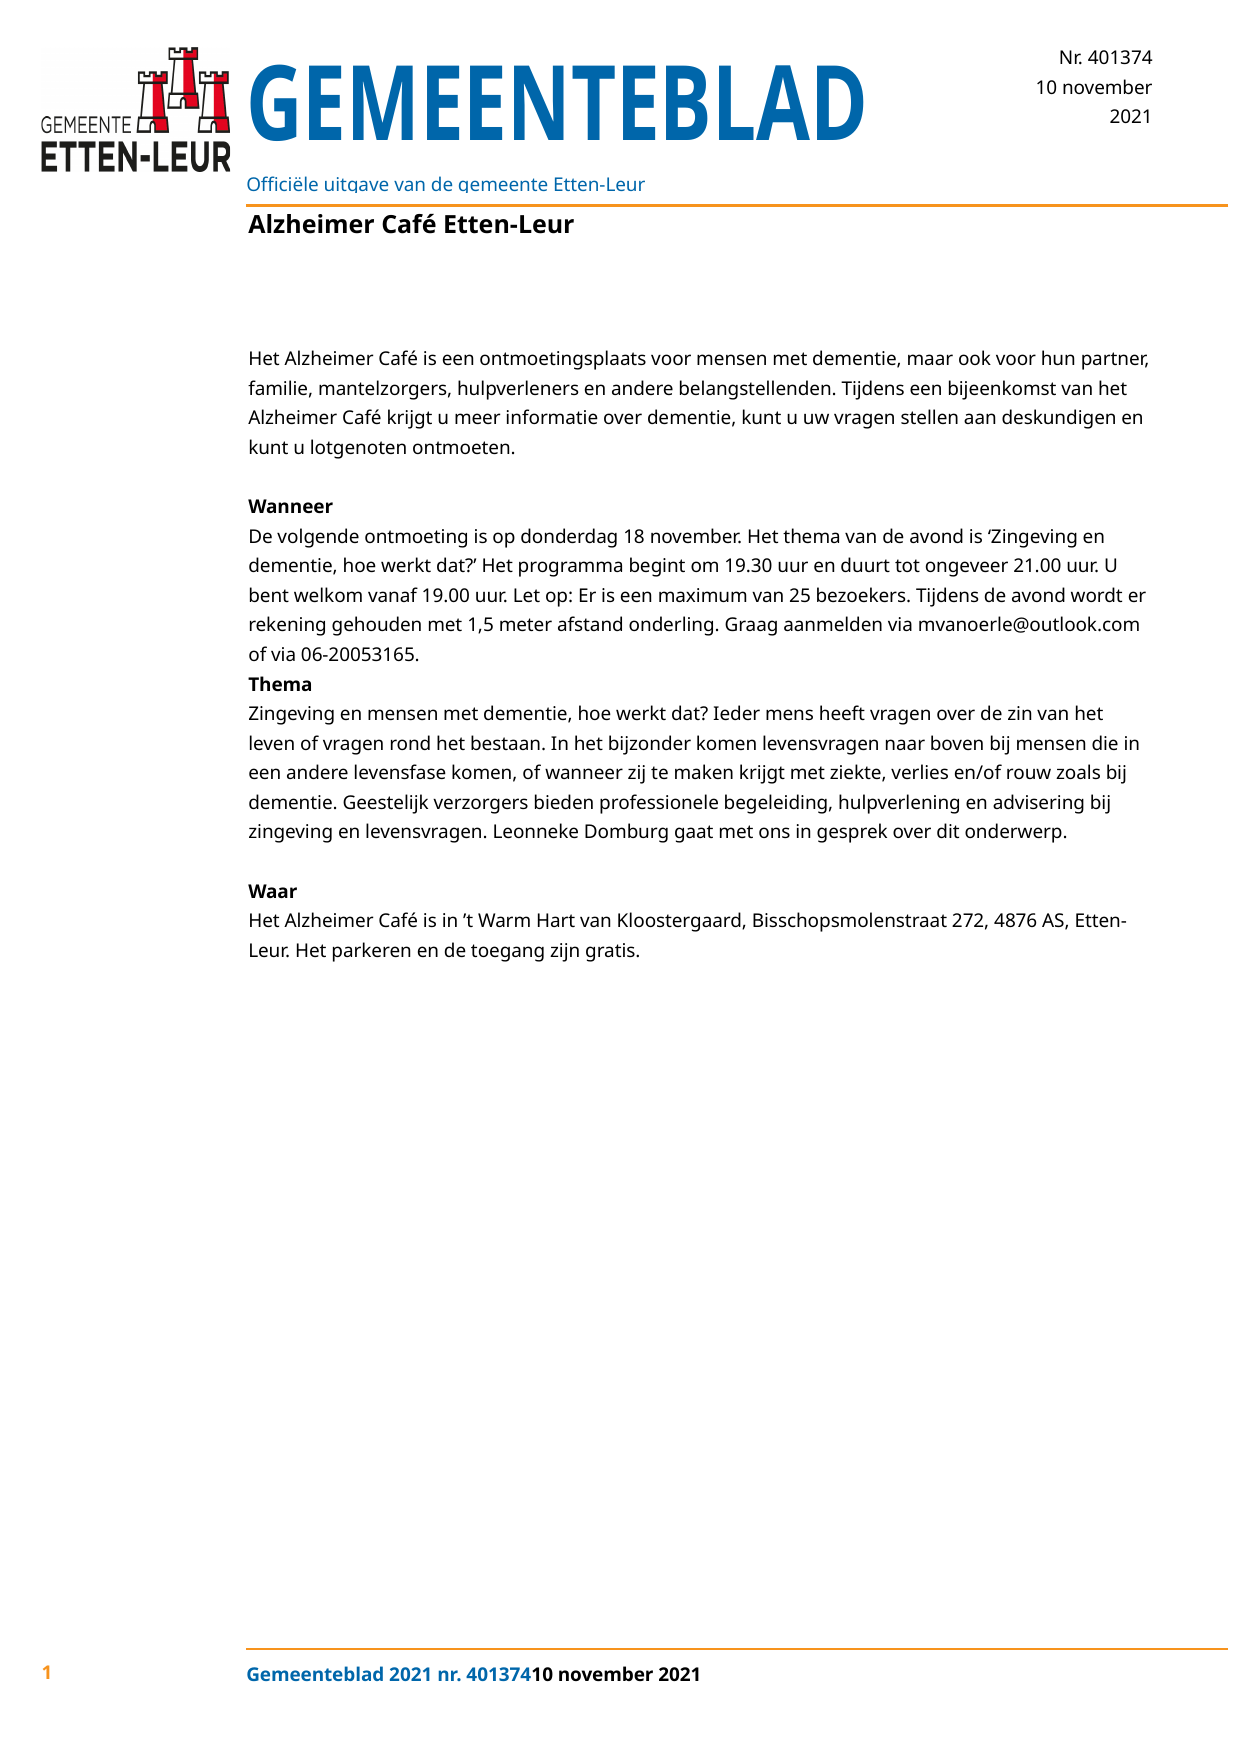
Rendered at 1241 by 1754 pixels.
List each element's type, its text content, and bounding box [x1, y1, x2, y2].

text Het Alzheimer Café is in ’t Warm Hart van Kloostergaard, Bisschopsmolenstraat 272, 4876 AS, Etten-Leur. Het parkeren en de toegang zijn gratis. [248, 907, 1152, 963]
text Alzheimer Café Etten-Leur [248, 207, 1152, 241]
text Het Alzheimer Café is een ontmoetingsplaats voor mensen met dementie, maar ook voor hun partner, familie, mantelzorgers, hulpverleners en andere belangstellenden. Tijdens een bijeenkomst van het Alzheimer Café krijgt u meer informatie over dementie, kunt u uw vragen stellen aan deskundigen en kunt u lotgenoten ontmoeten. [248, 345, 1152, 460]
text Thema [248, 671, 1152, 696]
text Zingeving en mensen met dementie, hoe werkt dat? Ieder mens heeft vragen over de zin van het leven of vragen rond het bestaan. In het bijzonder komen levensvragen naar boven bij mensen die in een andere levensfase komen, of wanneer zij te maken krijgt met ziekte, verlies en/of rouw zoals bij dementie. Geestelijk verzorgers bieden professionele begeleiding, hulpverlening en advisering bij zingeving en levensvragen. Leonneke Domburg gaat met ons in gesprek over dit onderwerp. [248, 700, 1152, 844]
text Waar [248, 878, 1152, 903]
text De volgende ontmoeting is op donderdag 18 november. Het thema van de avond is ‘Zingeving en dementie, hoe werkt dat?’ Het programma begint om 19.30 uur en duurt tot ongeveer 21.00 uur. U bent welkom vanaf 19.00 uur. Let op: Er is een maximum van 25 bezoekers. Tijdens de avond wordt er rekening gehouden met 1,5 meter afstand onderling. Graag aanmelden via mvanoerle@outlook.com of via 06-20053165. [248, 523, 1152, 667]
picture [41, 47, 231, 172]
text Wanneer [248, 493, 1152, 519]
